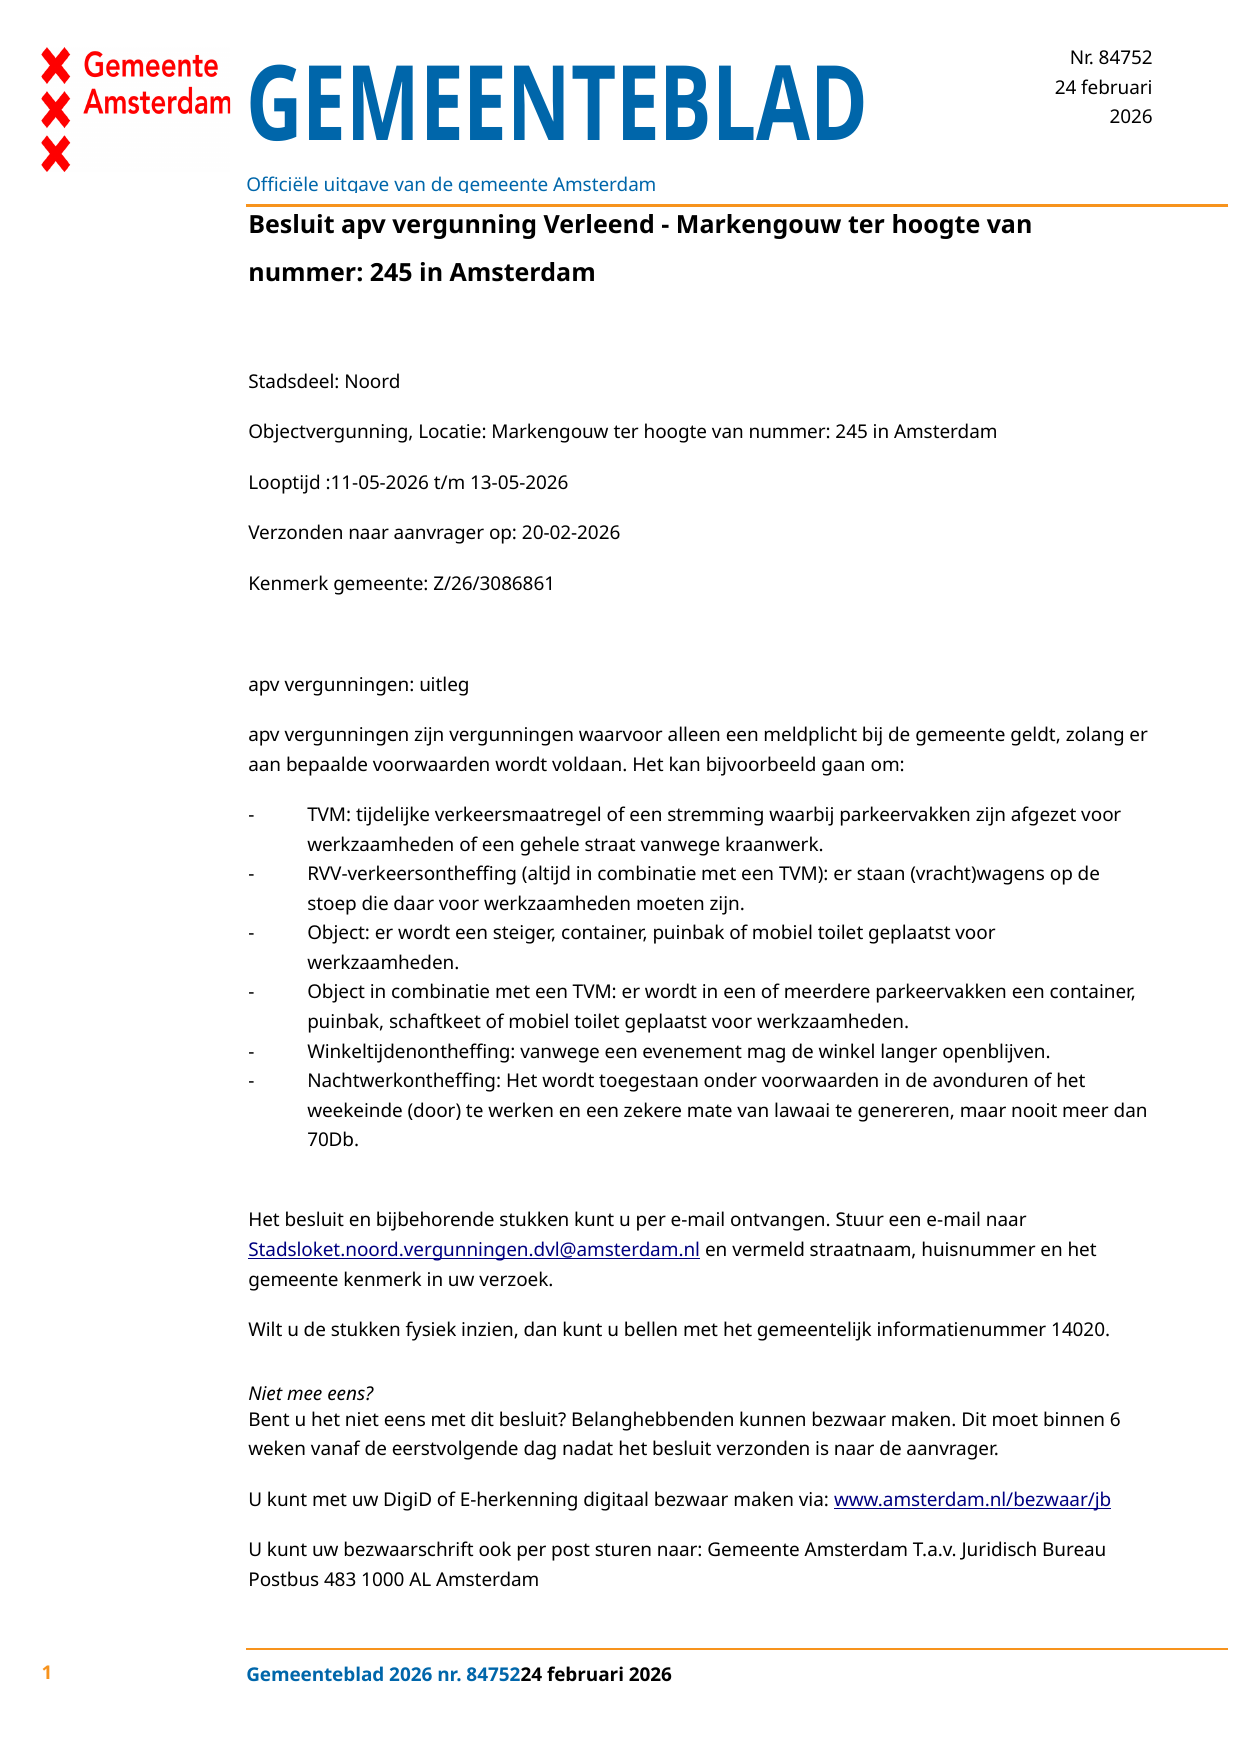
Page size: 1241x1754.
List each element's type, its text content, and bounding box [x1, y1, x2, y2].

text Verzonden naar aanvrager op: 20-02-2026 [248, 519, 1152, 545]
picture [41, 47, 231, 172]
text Kenmerk gemeente: Z/26/3086861 [248, 570, 1152, 596]
text apv vergunningen zijn vergunningen waarvoor alleen een meldplicht bij de gemeente geldt, zolang er aan bepaalde voorwaarden wordt voldaan. Het kan bijvoorbeeld gaan om: [248, 721, 1152, 777]
list Object: er wordt een steiger, container, puinbak of mobiel toilet geplaatst voor werkzaamheden. [248, 919, 1152, 975]
text Stadsdeel: Noord [248, 368, 1152, 394]
text Niet mee eens? [248, 1380, 1152, 1406]
list Nachtwerkontheffing: Het wordt toegestaan onder voorwaarden in de avonduren of het weekeinde (door) te werken en een zekere mate van lawaai te genereren, maar nooit meer dan 70Db. [248, 1067, 1152, 1152]
list TVM: tijdelijke verkeersmaatregel of een stremming waarbij parkeervakken zijn afgezet voor werkzaamheden of een gehele straat vanwege kraanwerk. [248, 801, 1152, 857]
list Winkeltijdenontheffing: vanwege een evenement mag de winkel langer openblijven. [248, 1038, 1152, 1064]
text Besluit apv vergunning Verleend - Markengouw ter hoogte van nummer: 245 in Amsterdam [248, 207, 1152, 288]
text Het besluit en bijbehorende stukken kunt u per e-mail ontvangen. Stuur een e-mail naar Stadsloket.noord.vergunningen.dvl@amsterdam.nl en vermeld straatnaam, huisnummer en het gemeente kenmerk in uw verzoek. [248, 1207, 1152, 1292]
text apv vergunningen: uitleg [248, 671, 1152, 697]
list RVV-verkeersontheffing (altijd in combinatie met een TVM): er staan (vracht)wagens op de stoep die daar voor werkzaamheden moeten zijn. [248, 860, 1152, 916]
text Objectvergunning, Locatie: Markengouw ter hoogte van nummer: 245 in Amsterdam [248, 419, 1152, 444]
text U kunt met uw DigiD of E-herkenning digitaal bezwaar maken via: www.amsterdam.nl/bezwaar/jb [248, 1486, 1152, 1512]
text Wilt u de stukken fysiek inzien, dan kunt u bellen met het gemeentelijk informatienummer 14020. [248, 1316, 1152, 1342]
text Looptijd :11-05-2026 t/m 13-05-2026 [248, 469, 1152, 495]
list Object in combinatie met een TVM: er wordt in een of meerdere parkeervakken een container, puinbak, schaftkeet of mobiel toilet geplaatst voor werkzaamheden. [248, 979, 1152, 1034]
text U kunt uw bezwaarschrift ook per post sturen naar: Gemeente Amsterdam T.a.v. Juridisch Bureau Postbus 483 1000 AL Amsterdam [248, 1536, 1152, 1592]
text Bent u het niet eens met dit besluit? Belanghebbenden kunnen bezwaar maken. Dit moet binnen 6 weken vanaf de eerstvolgende dag nadat het besluit verzonden is naar de aanvrager. [248, 1406, 1152, 1461]
